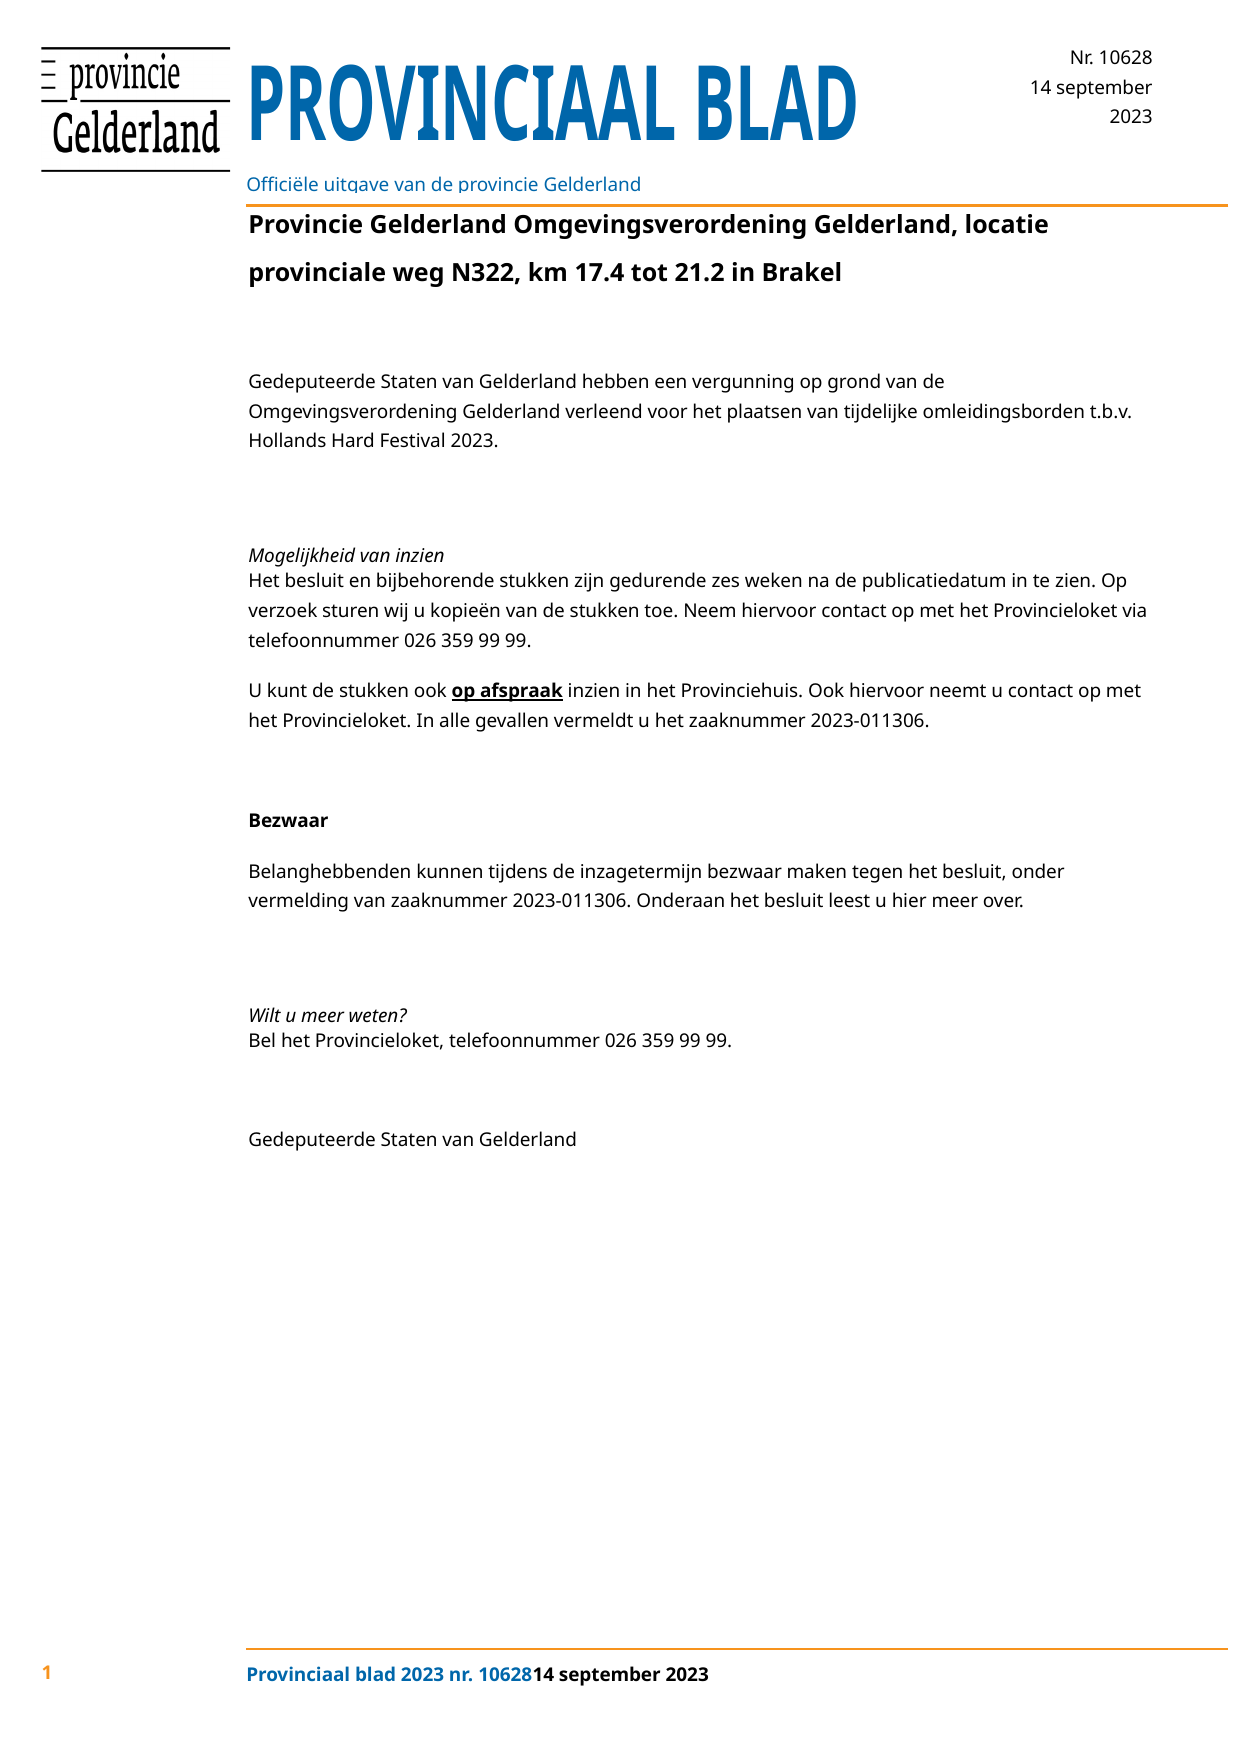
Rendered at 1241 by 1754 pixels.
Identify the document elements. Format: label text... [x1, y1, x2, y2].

text Het besluit en bijbehorende stukken zijn gedurende zes weken na de publicatiedatum in te zien. Op verzoek sturen wij u kopieën van de stukken toe. Neem hiervoor contact op met het Provincieloket via telefoonnummer 026 359 99 99. [248, 568, 1152, 652]
text Bel het Provincieloket, telefoonnummer 026 359 99 99. [248, 1028, 1152, 1053]
picture [41, 47, 231, 172]
text Provincie Gelderland Omgevingsverordening Gelderland, locatie provinciale weg N322, km 17.4 tot 21.2 in Brakel [248, 207, 1152, 288]
text Bezwaar [248, 808, 1152, 833]
text Belanghebbenden kunnen tijdens de inzagetermijn bezwaar maken tegen het besluit, onder vermelding van zaaknummer 2023-011306. Onderaan het besluit leest u hier meer over. [248, 858, 1152, 913]
text Gedeputeerde Staten van Gelderland hebben een vergunning op grond van de Omgevingsverordening Gelderland verleend voor het plaatsen van tijdelijke omleidingsborden t.b.v. Hollands Hard Festival 2023. [248, 368, 1152, 453]
text Mogelijkheid van inzien [248, 542, 1152, 568]
text U kunt de stukken ook op afspraak inzien in het Provinciehuis. Ook hiervoor neemt u contact op met het Provincieloket. In alle gevallen vermeldt u het zaaknummer 2023-011306. [248, 677, 1152, 732]
text Wilt u meer weten? [248, 1002, 1152, 1028]
text Gedeputeerde Staten van Gelderland [248, 1126, 1152, 1152]
